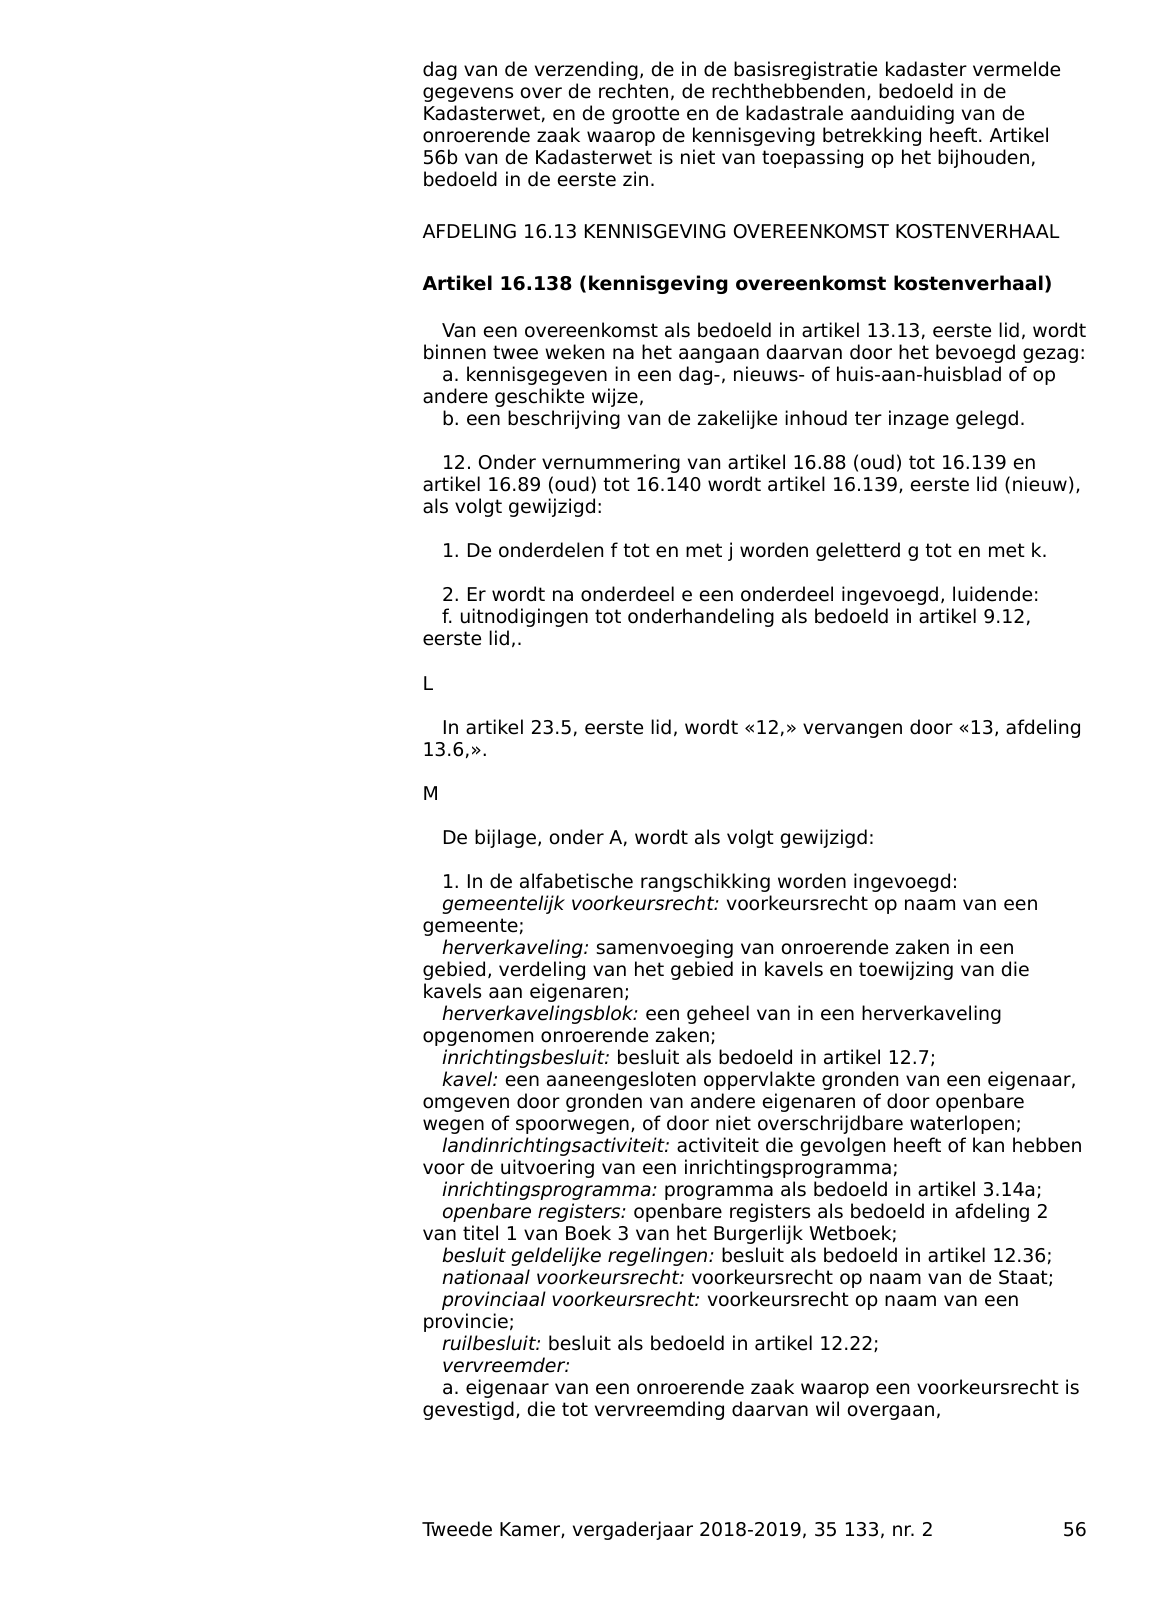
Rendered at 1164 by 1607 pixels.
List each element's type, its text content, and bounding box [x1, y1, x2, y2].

text 2. Er wordt na onderdeel e een onderdeel ingevoegd, luidende: [422, 584, 1087, 606]
text f. uitnodigingen tot onderhandeling als bedoeld in artikel 9.12, eerste lid,. [422, 606, 1087, 650]
text b. een beschrijving van de zakelijke inhoud ter inzage gelegd. [422, 408, 1087, 430]
text openbare registers: openbare registers als bedoeld in afdeling 2 van titel 1 van Boek 3 van het Burgerlijk Wetboek; [422, 1201, 1087, 1245]
text kavel: een aaneengesloten oppervlakte gronden van een eigenaar, omgeven door gronden van andere eigenaren of door openbare wegen of spoorwegen, of door niet overschrijdbare waterlopen; [422, 1069, 1087, 1135]
text gemeentelijk voorkeursrecht: voorkeursrecht op naam van een gemeente; [422, 893, 1087, 937]
text besluit geldelijke regelingen: besluit als bedoeld in artikel 12.36; [422, 1245, 1087, 1267]
text ruilbesluit: besluit als bedoeld in artikel 12.22; [422, 1333, 1087, 1354]
text a. eigenaar van een onroerende zaak waarop een voorkeursrecht is gevestigd, die tot vervreemding daarvan wil overgaan, [422, 1377, 1087, 1421]
text inrichtingsprogramma: programma als bedoeld in artikel 3.14a; [422, 1179, 1087, 1201]
text provinciaal voorkeursrecht: voorkeursrecht op naam van een provincie; [422, 1289, 1087, 1333]
text L [422, 672, 1087, 694]
text M [422, 783, 1087, 805]
text dag van de verzending, de in de basisregistratie kadaster vermelde gegevens over de rechten, de rechthebbenden, bedoeld in de Kadasterwet, en de grootte en de kadastrale aanduiding van de onroerende zaak waarop de kennisgeving betrekking heeft. Artikel 56b van de Kadasterwet is niet van toepassing op het bijhouden, bedoeld in de eerste zin. [422, 59, 1087, 191]
subtitle AFDELING 16.13 KENNISGEVING OVEREENKOMST KOSTENVERHAAL [422, 221, 1087, 243]
text 1. De onderdelen f tot en met j worden geletterd g tot en met k. [422, 540, 1087, 562]
text inrichtingsbesluit: besluit als bedoeld in artikel 12.7; [422, 1047, 1087, 1069]
text 1. In de alfabetische rangschikking worden ingevoegd: [422, 871, 1087, 893]
text De bijlage, onder A, wordt als volgt gewijzigd: [422, 827, 1087, 849]
text herverkaveling: samenvoeging van onroerende zaken in een gebied, verdeling van het gebied in kavels en toewijzing van die kavels aan eigenaren; [422, 937, 1087, 1003]
text landinrichtingsactiviteit: activiteit die gevolgen heeft of kan hebben voor de uitvoering van een inrichtingsprogramma; [422, 1135, 1087, 1179]
text 12. Onder vernummering van artikel 16.88 (oud) tot 16.139 en artikel 16.89 (oud) tot 16.140 wordt artikel 16.139, eerste lid (nieuw), als volgt gewijzigd: [422, 452, 1087, 518]
text Van een overeenkomst als bedoeld in artikel 13.13, eerste lid, wordt binnen twee weken na het aangaan daarvan door het bevoegd gezag: [422, 320, 1087, 364]
subtitle Artikel 16.138 (kennisgeving overeenkomst kostenverhaal) [422, 273, 1087, 295]
text herverkavelingsblok: een geheel van in een herverkaveling opgenomen onroerende zaken; [422, 1003, 1087, 1047]
text a. kennisgegeven in een dag-, nieuws- of huis-aan-huisblad of op andere geschikte wijze, [422, 364, 1087, 408]
text vervreemder: [422, 1354, 1087, 1377]
text In artikel 23.5, eerste lid, wordt «12,» vervangen door «13, afdeling 13.6,». [422, 717, 1087, 761]
text nationaal voorkeursrecht: voorkeursrecht op naam van de Staat; [422, 1267, 1087, 1289]
